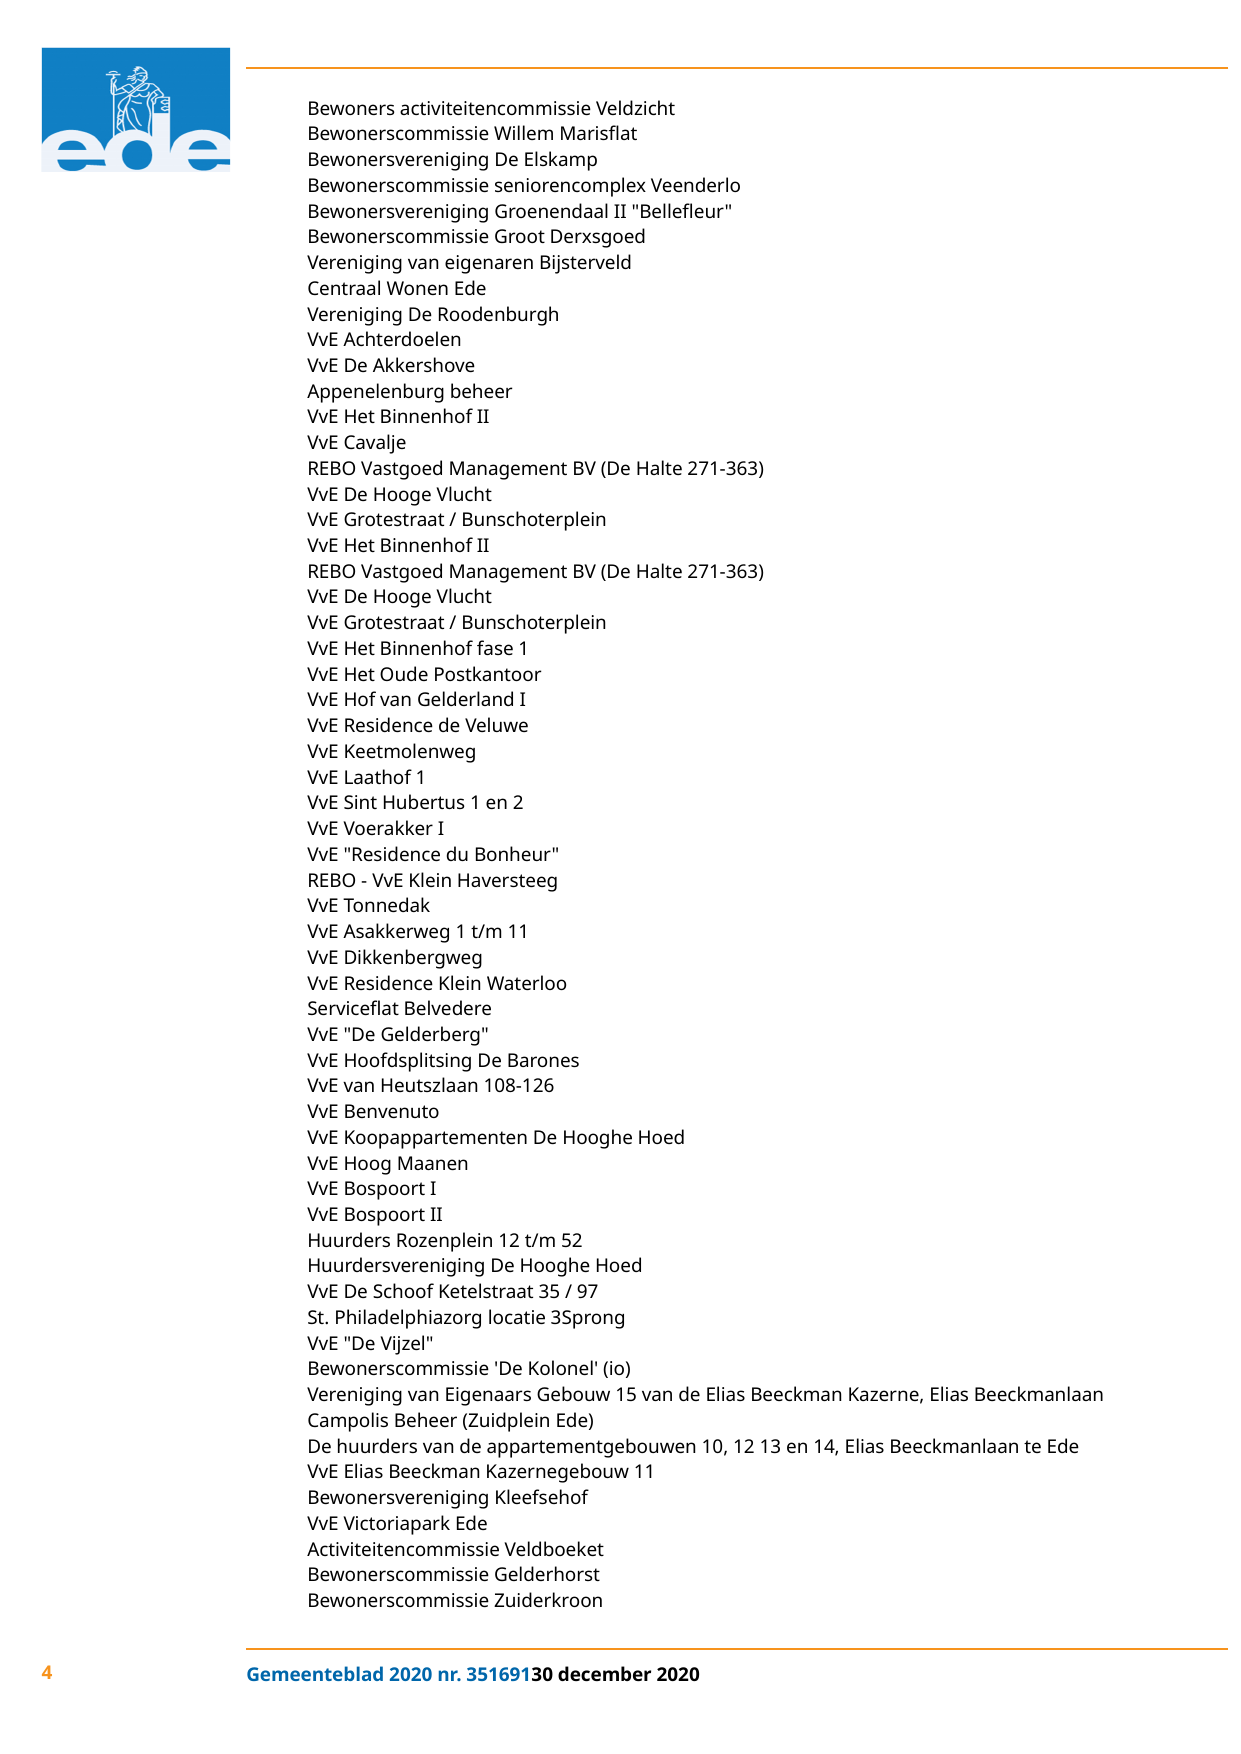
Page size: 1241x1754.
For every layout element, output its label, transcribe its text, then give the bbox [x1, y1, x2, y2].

table_cell VvE Hoog Maanen [307, 1150, 1211, 1176]
table_cell Bewonerscommissie Groot Derxsgoed [307, 224, 1211, 249]
picture [41, 47, 231, 172]
table_cell Bewonerscommissie Zuiderkroon [307, 1587, 1211, 1612]
table_cell Bewonerscommissie Gelderhorst [307, 1561, 1211, 1587]
table_cell REBO - VvE Klein Haversteeg [307, 867, 1211, 892]
table_cell VvE Grotestraat / Bunschoterplein [307, 507, 1211, 532]
table_cell Centraal Wonen Ede [307, 275, 1211, 301]
table_cell Vereniging van Eigenaars Gebouw 15 van de Elias Beeckman Kazerne, Elias Beeckmanlaan [307, 1381, 1211, 1407]
table_cell De huurders van de appartementgebouwen 10, 12 13 en 14, Elias Beeckmanlaan te Ede [307, 1433, 1211, 1458]
table_cell VvE Hoofdsplitsing De Barones [307, 1047, 1211, 1073]
table_cell St. Philadelphiazorg locatie 3Sprong [307, 1304, 1211, 1330]
table_cell VvE Sint Hubertus 1 en 2 [307, 790, 1211, 815]
table_cell REBO Vastgoed Management BV (De Halte 271-363) [307, 558, 1211, 584]
table_cell VvE Laathof 1 [307, 764, 1211, 789]
table_cell VvE Voerakker I [307, 815, 1211, 841]
table_cell Serviceflat Belvedere [307, 995, 1211, 1021]
table_cell VvE Bospoort II [307, 1201, 1211, 1227]
table_cell VvE Victoriapark Ede [307, 1510, 1211, 1536]
table_cell VvE Grotestraat / Bunschoterplein [307, 610, 1211, 635]
table_cell VvE Dikkenbergweg [307, 944, 1211, 970]
table_cell VvE Residence Klein Waterloo [307, 970, 1211, 995]
table_cell Huurders Rozenplein 12 t/m 52 [307, 1227, 1211, 1253]
table_cell VvE Asakkerweg 1 t/m 11 [307, 918, 1211, 944]
table_cell Bewonerscommissie seniorencomplex Veenderlo [307, 172, 1211, 198]
table_cell VvE "De Vijzel" [307, 1330, 1211, 1356]
table_cell Appenelenburg beheer [307, 378, 1211, 404]
table_cell Bewonersvereniging Kleefsehof [307, 1484, 1211, 1510]
table_cell VvE Keetmolenweg [307, 738, 1211, 764]
table_cell VvE Koopappartementen De Hooghe Hoed [307, 1124, 1211, 1150]
table_cell VvE Het Binnenhof fase 1 [307, 635, 1211, 661]
table_header Bewoners activiteitencommissie Veldzicht [307, 95, 1211, 121]
table_cell Campolis Beheer (Zuidplein Ede) [307, 1407, 1211, 1433]
table_cell VvE Cavalje [307, 429, 1211, 455]
table_cell VvE Achterdoelen [307, 326, 1211, 352]
table_cell Bewonersvereniging De Elskamp [307, 146, 1211, 172]
table_cell VvE "De Gelderberg" [307, 1021, 1211, 1047]
table_cell VvE De Schoof Ketelstraat 35 / 97 [307, 1279, 1211, 1304]
table_cell VvE Het Oude Postkantoor [307, 661, 1211, 687]
table_cell Bewonerscommissie Willem Marisflat [307, 121, 1211, 146]
table_cell VvE Elias Beeckman Kazernegebouw 11 [307, 1459, 1211, 1484]
table_cell REBO Vastgoed Management BV (De Halte 271-363) [307, 455, 1211, 481]
table_cell VvE De Akkershove [307, 352, 1211, 378]
table_cell Vereniging De Roodenburgh [307, 301, 1211, 326]
table_cell VvE Het Binnenhof II [307, 532, 1211, 558]
table_cell VvE De Hooge Vlucht [307, 481, 1211, 507]
table_cell VvE Residence de Veluwe [307, 713, 1211, 738]
table_cell Bewonerscommissie 'De Kolonel' (io) [307, 1356, 1211, 1381]
table_cell Vereniging van eigenaren Bijsterveld [307, 249, 1211, 275]
table_cell VvE Het Binnenhof II [307, 404, 1211, 429]
table_cell VvE Benvenuto [307, 1098, 1211, 1124]
table_cell Activiteitencommissie Veldboeket [307, 1536, 1211, 1561]
table_cell VvE Hof van Gelderland I [307, 687, 1211, 712]
table_cell Bewonersvereniging Groenendaal II "Bellefleur" [307, 198, 1211, 223]
table_cell VvE "Residence du Bonheur" [307, 841, 1211, 867]
table_cell VvE Tonnedak [307, 893, 1211, 918]
table_cell Huurdersvereniging De Hooghe Hoed [307, 1253, 1211, 1278]
table_cell VvE Bospoort I [307, 1176, 1211, 1201]
table_cell VvE van Heutszlaan 108-126 [307, 1073, 1211, 1098]
table_cell VvE De Hooge Vlucht [307, 584, 1211, 609]
